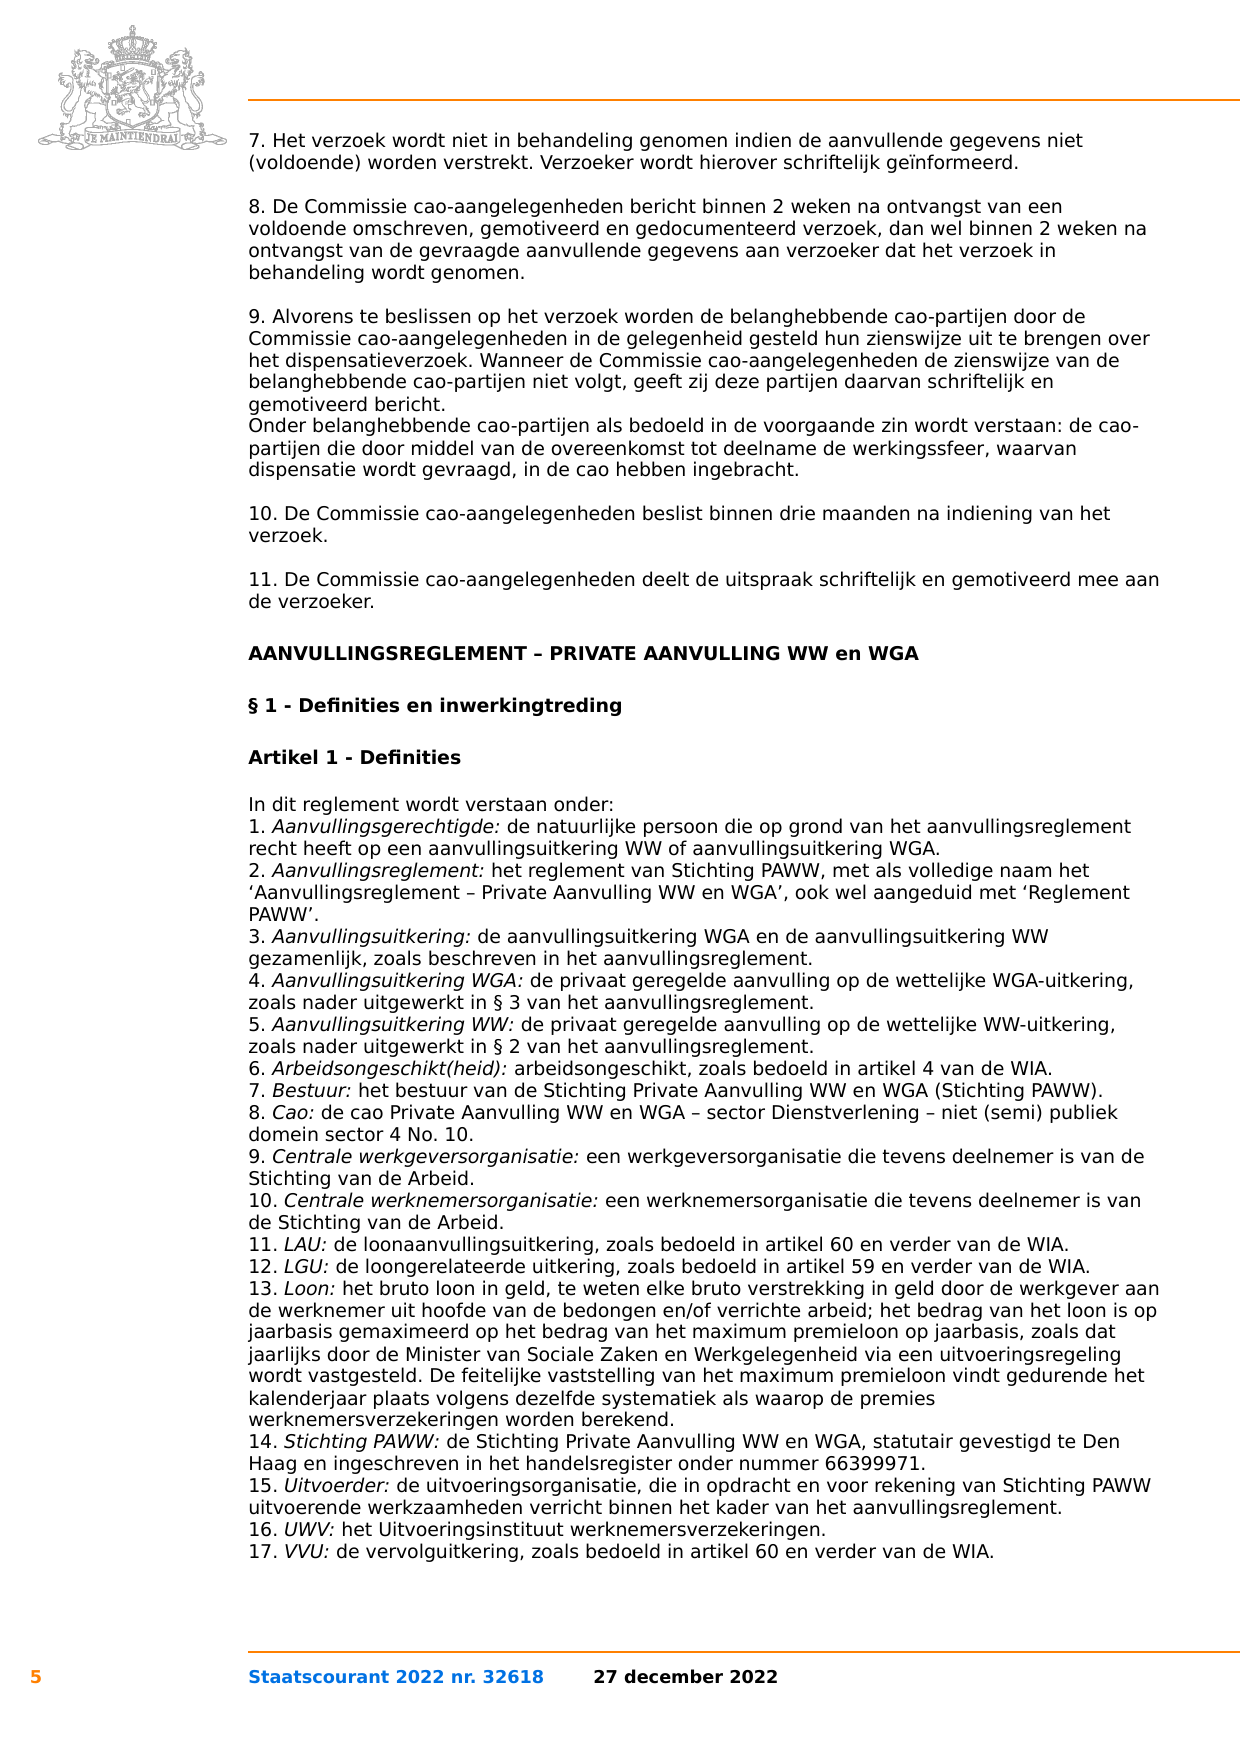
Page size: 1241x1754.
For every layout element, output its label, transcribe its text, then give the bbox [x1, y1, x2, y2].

text 10. De Commissie cao-aangelegenheden beslist binnen drie maanden na indiening van het verzoek. [248, 503, 1163, 547]
subtitle § 1 - Definities en inwerkingtreding [248, 695, 1163, 717]
text In dit reglement wordt verstaan onder: [248, 794, 1163, 816]
subtitle AANVULLINGSREGLEMENT – PRIVATE AANVULLING WW en WGA [248, 643, 1163, 665]
picture [38, 25, 227, 150]
text 12. LGU: de loongerelateerde uitkering, zoals bedoeld in artikel 59 en verder van de WIA. [248, 1256, 1163, 1277]
subtitle Artikel 1 - Definities [248, 747, 1163, 769]
text 14. Stichting PAWW: de Stichting Private Aanvulling WW en WGA, statutair gevestigd te Den Haag en ingeschreven in het handelsregister onder nummer 66399971. [248, 1431, 1163, 1475]
text 7. Bestuur: het bestuur van de Stichting Private Aanvulling WW en WGA (Stichting PAWW). [248, 1080, 1163, 1102]
text 9. Centrale werkgeversorganisatie: een werkgeversorganisatie die tevens deelnemer is van de Stichting van de Arbeid. [248, 1146, 1163, 1189]
text 8. De Commissie cao-aangelegenheden bericht binnen 2 weken na ontvangst van een voldoende omschreven, gemotiveerd en gedocumenteerd verzoek, dan wel binnen 2 weken na ontvangst van de gevraagde aanvullende gegevens aan verzoeker dat het verzoek in behandeling wordt genomen. [248, 196, 1163, 284]
text 17. VVU: de vervolguitkering, zoals bedoeld in artikel 60 en verder van de WIA. [248, 1541, 1163, 1563]
text 7. Het verzoek wordt niet in behandeling genomen indien de aanvullende gegevens niet (voldoende) worden verstrekt. Verzoeker wordt hierover schriftelijk geïnformeerd. [248, 130, 1163, 174]
text 6. Arbeidsongeschikt(heid): arbeidsongeschikt, zoals bedoeld in artikel 4 van de WIA. [248, 1058, 1163, 1080]
text 11. De Commissie cao-aangelegenheden deelt de uitspraak schriftelijk en gemotiveerd mee aan de verzoeker. [248, 569, 1163, 613]
text 8. Cao: de cao Private Aanvulling WW en WGA – sector Dienstverlening – niet (semi) publiek domein sector 4 No. 10. [248, 1102, 1163, 1146]
text 1. Aanvullingsgerechtigde: de natuurlijke persoon die op grond van het aanvullingsreglement recht heeft op een aanvullingsuitkering WW of aanvullingsuitkering WGA. [248, 816, 1163, 860]
text 10. Centrale werknemersorganisatie: een werknemersorganisatie die tevens deelnemer is van de Stichting van de Arbeid. [248, 1189, 1163, 1233]
text 15. Uitvoerder: de uitvoeringsorganisatie, die in opdracht en voor rekening van Stichting PAWW uitvoerende werkzaamheden verricht binnen het kader van het aanvullingsreglement. [248, 1475, 1163, 1519]
text 5. Aanvullingsuitkering WW: de privaat geregelde aanvulling op de wettelijke WW-uitkering, zoals nader uitgewerkt in § 2 van het aanvullingsreglement. [248, 1014, 1163, 1058]
text Onder belanghebbende cao-partijen als bedoeld in de voorgaande zin wordt verstaan: de cao-partijen die door middel van de overeenkomst tot deelname de werkingssfeer, waarvan dispensatie wordt gevraagd, in de cao hebben ingebracht. [248, 415, 1163, 481]
text 3. Aanvullingsuitkering: de aanvullingsuitkering WGA en de aanvullingsuitkering WW gezamenlijk, zoals beschreven in het aanvullingsreglement. [248, 926, 1163, 970]
text 2. Aanvullingsreglement: het reglement van Stichting PAWW, met als volledige naam het ‘Aanvullingsreglement – Private Aanvulling WW en WGA’, ook wel aangeduid met ‘Reglement PAWW’. [248, 860, 1163, 926]
text 16. UWV: het Uitvoeringsinstituut werknemersverzekeringen. [248, 1519, 1163, 1541]
text 9. Alvorens te beslissen op het verzoek worden de belanghebbende cao-partijen door de Commissie cao-aangelegenheden in de gelegenheid gesteld hun zienswijze uit te brengen over het dispensatieverzoek. Wanneer de Commissie cao-aangelegenheden de zienswijze van de belanghebbende cao-partijen niet volgt, geeft zij deze partijen daarvan schriftelijk en gemotiveerd bericht. [248, 306, 1163, 415]
text 4. Aanvullingsuitkering WGA: de privaat geregelde aanvulling op de wettelijke WGA-uitkering, zoals nader uitgewerkt in § 3 van het aanvullingsreglement. [248, 970, 1163, 1014]
text 13. Loon: het bruto loon in geld, te weten elke bruto verstrekking in geld door de werkgever aan de werknemer uit hoofde van de bedongen en/of verrichte arbeid; het bedrag van het loon is op jaarbasis gemaximeerd op het bedrag van het maximum premieloon op jaarbasis, zoals dat jaarlijks door de Minister van Sociale Zaken en Werkgelegenheid via een uitvoeringsregeling wordt vastgesteld. De feitelijke vaststelling van het maximum premieloon vindt gedurende het kalenderjaar plaats volgens dezelfde systematiek als waarop de premies werknemersverzekeringen worden berekend. [248, 1277, 1163, 1431]
text 11. LAU: de loonaanvullingsuitkering, zoals bedoeld in artikel 60 en verder van de WIA. [248, 1233, 1163, 1256]
